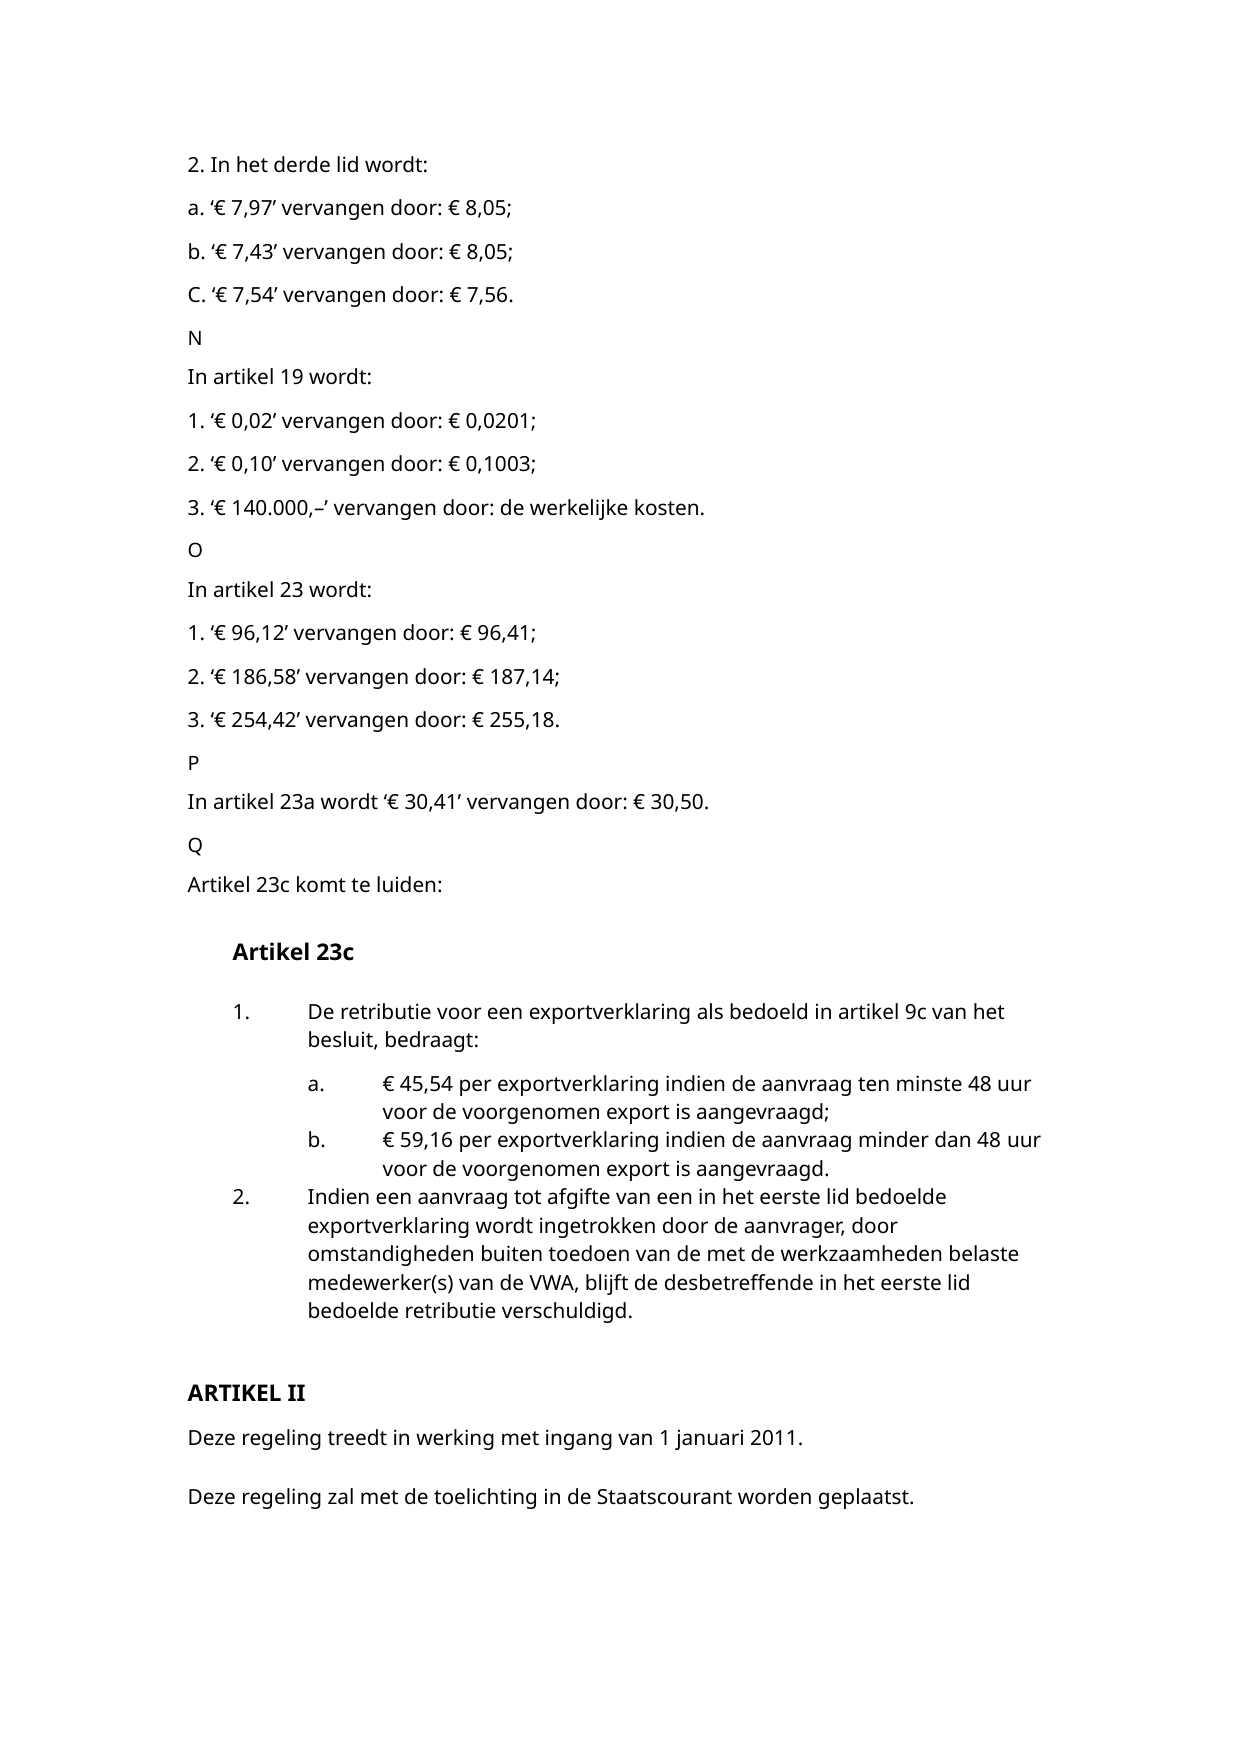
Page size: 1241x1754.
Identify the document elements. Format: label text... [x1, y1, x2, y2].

list Indien een aanvraag tot afgifte van een in het eerste lid bedoelde exportverklaring wordt ingetrokken door de aanvrager, door omstandigheden buiten toedoen van de met de werkzaamheden belaste medewerker(s) van de VWA, blijft de desbetreffende in het eerste lid bedoelde retributie verschuldigd. [232, 1182, 1053, 1325]
text 1. ‘€ 96,12’ vervangen door: € 96,41; [187, 618, 1053, 647]
text Artikel 23c komt te luiden: [187, 870, 1053, 898]
text 2. In het derde lid wordt: [187, 150, 1053, 178]
text 3. ‘€ 254,42’ vervangen door: € 255,18. [187, 705, 1053, 734]
list € 59,16 per exportverklaring indien de aanvraag minder dan 48 uur voor de voorgenomen export is aangevraagd. [307, 1126, 1053, 1182]
text In artikel 23 wordt: [187, 575, 1053, 603]
list De retributie voor een exportverklaring als bedoeld in artikel 9c van het besluit, bedraagt: [232, 997, 1053, 1054]
text In artikel 19 wordt: [187, 362, 1053, 391]
text O [187, 536, 1053, 563]
subtitle ARTIKEL II [187, 1377, 1053, 1408]
text N [187, 324, 1053, 351]
text In artikel 23a wordt ‘€ 30,41’ vervangen door: € 30,50. [187, 787, 1053, 816]
text Q [187, 831, 1053, 858]
text P [187, 749, 1053, 776]
list € 45,54 per exportverklaring indien de aanvraag ten minste 48 uur voor de voorgenomen export is aangevraagd; [307, 1069, 1053, 1126]
text Deze regeling treedt in werking met ingang van 1 januari 2011. [187, 1423, 1053, 1452]
text 2. ‘€ 0,10’ vervangen door: € 0,1003; [187, 449, 1053, 478]
text Deze regeling zal met de toelichting in de Staatscourant worden geplaatst. [187, 1482, 1053, 1510]
subtitle Artikel 23c [232, 936, 1053, 967]
text 1. ‘€ 0,02’ vervangen door: € 0,0201; [187, 406, 1053, 434]
text a. ‘€ 7,97’ vervangen door: € 8,05; [187, 193, 1053, 222]
text 2. ‘€ 186,58’ vervangen door: € 187,14; [187, 662, 1053, 690]
text C. ‘€ 7,54’ vervangen door: € 7,56. [187, 280, 1053, 309]
text b. ‘€ 7,43’ vervangen door: € 8,05; [187, 237, 1053, 265]
text 3. ‘€ 140.000,–’ vervangen door: de werkelijke kosten. [187, 493, 1053, 521]
